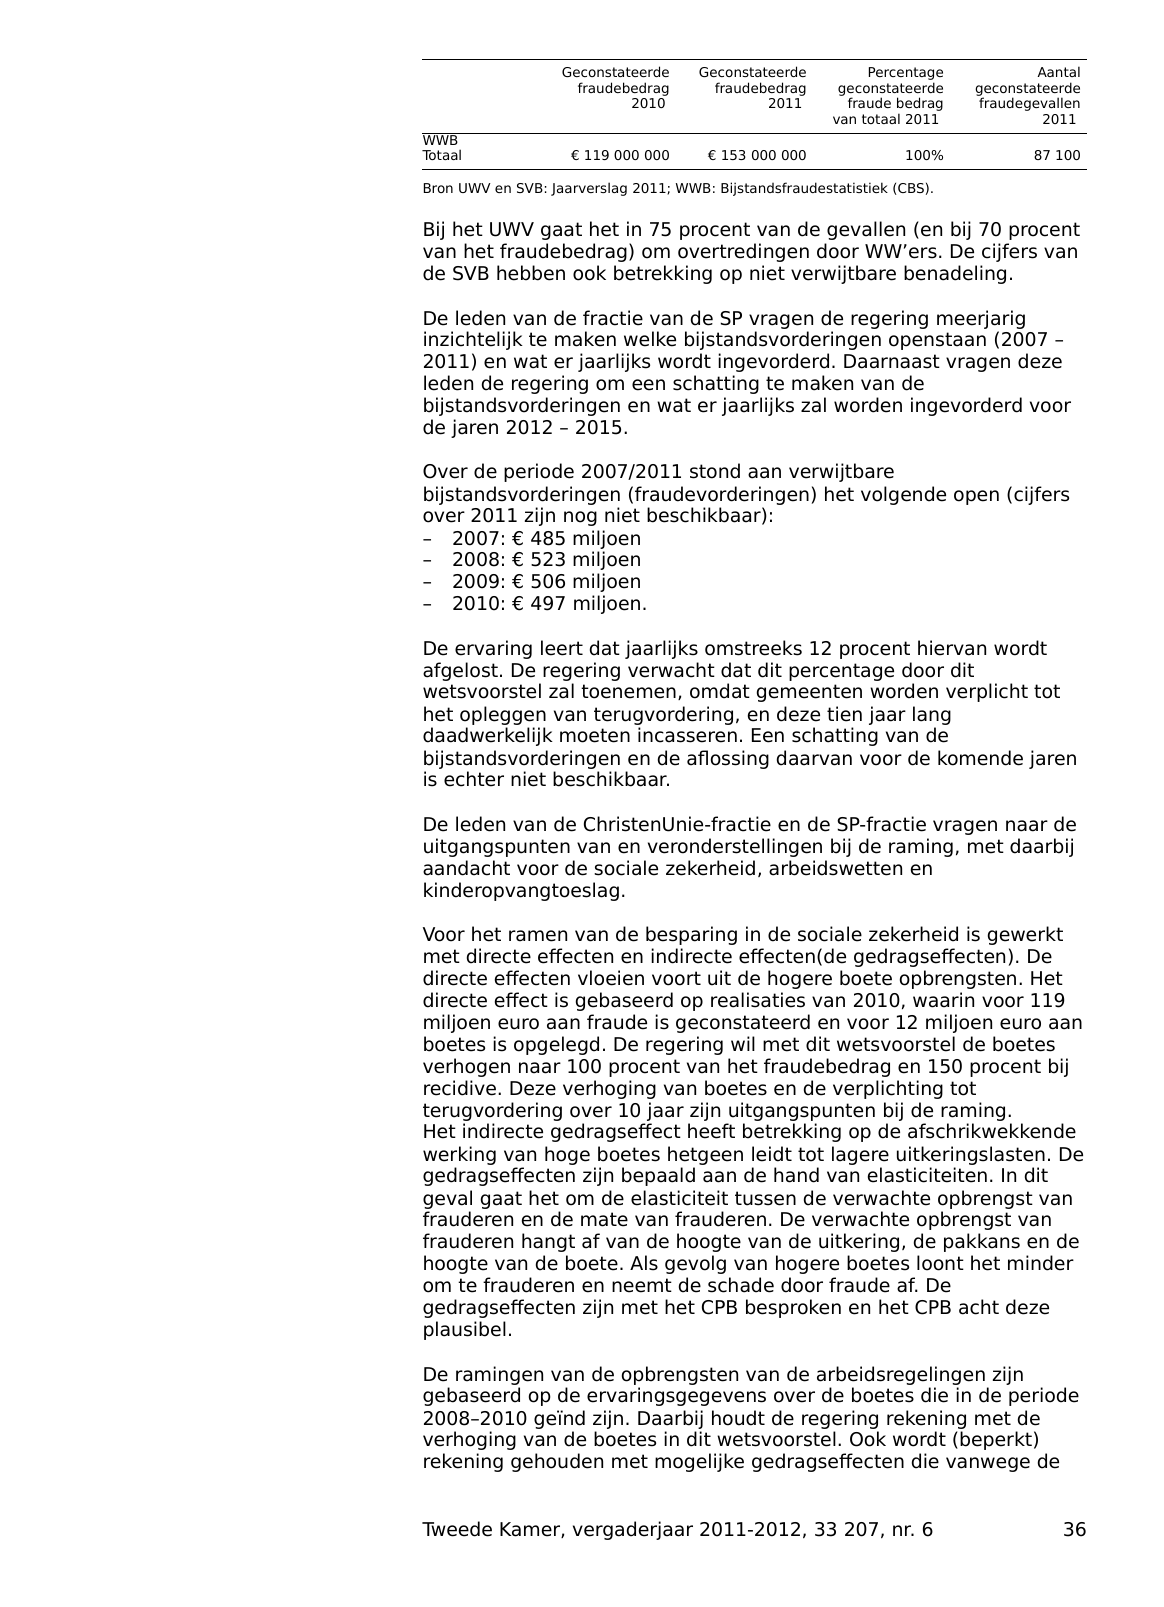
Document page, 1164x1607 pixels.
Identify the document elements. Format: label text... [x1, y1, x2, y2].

table_header Percentage geconstateerde fraude bedrag van totaal 2011 [813, 60, 949, 132]
text Voor het ramen van de besparing in de sociale zekerheid is gewerkt met directe effecten en indirecte effecten(de gedragseffecten). De directe effecten vloeien voort uit de hogere boete opbrengsten. Het directe effect is gebaseerd op realisaties van 2010, waarin voor 119 miljoen euro aan fraude is geconstateerd en voor 12 miljoen euro aan boetes is opgelegd. De regering wil met dit wetsvoorstel de boetes verhogen naar 100 procent van het fraudebedrag en 150 procent bij recidive. Deze verhoging van boetes en de verplichting tot terugvordering over 10 jaar zijn uitgangspunten bij de raming. [422, 924, 1087, 1121]
table_header Aantal geconstateerde fraudegevallen 2011 [950, 60, 1087, 132]
table_cell 100% [813, 148, 949, 168]
text De leden van de fractie van de SP vragen de regering meerjarig inzichtelijk te maken welke bijstandsvorderingen openstaan (2007 – 2011) en wat er jaarlijks wordt ingevorderd. Daarnaast vragen deze leden de regering om een schatting te maken van de bijstandsvorderingen en wat er jaarlijks zal worden ingevorderd voor de jaren 2012 – 2015. [422, 307, 1087, 439]
text – 2010: € 497 miljoen. [422, 593, 1087, 615]
text – 2007: € 485 miljoen [422, 527, 1087, 549]
table_cell Totaal [422, 148, 538, 168]
table_header [422, 60, 538, 132]
text Over de periode 2007/2011 stond aan verwijtbare bijstandsvorderingen (fraudevorderingen) het volgende open (cijfers over 2011 zijn nog niet beschikbaar): [422, 461, 1087, 527]
table_cell [539, 134, 676, 148]
table_cell WWB [422, 134, 538, 148]
text De ervaring leert dat jaarlijks omstreeks 12 procent hiervan wordt afgelost. De regering verwacht dat dit percentage door dit wetsvoorstel zal toenemen, omdat gemeenten worden verplicht tot het opleggen van terugvordering, en deze tien jaar lang daadwerkelijk moeten incasseren. Een schatting van de bijstandsvorderingen en de aflossing daarvan voor de komende jaren is echter niet beschikbaar. [422, 637, 1087, 791]
table_cell Bron UWV en SVB: Jaarverslag 2011; WWB: Bijstandsfraudestatistiek (CBS). [422, 170, 1087, 197]
text De ramingen van de opbrengsten van de arbeidsregelingen zijn gebaseerd op de ervaringsgegevens over de boetes die in de periode 2008–2010 geïnd zijn. Daarbij houdt de regering rekening met de verhoging van de boetes in dit wetsvoorstel. Ook wordt (beperkt) rekening gehouden met mogelijke gedragseffecten die vanwege de [422, 1363, 1087, 1473]
table_cell [950, 134, 1087, 148]
table_cell € 153 000 000 [676, 148, 812, 168]
table_cell [676, 134, 812, 148]
table_cell € 119 000 000 [539, 148, 676, 168]
table_header Geconstateerde fraudebedrag 2011 [676, 60, 812, 132]
table_header Geconstateerde fraudebedrag 2010 [539, 60, 676, 132]
text – 2008: € 523 miljoen [422, 549, 1087, 571]
text De leden van de ChristenUnie-fractie en de SP-fractie vragen naar de uitgangspunten van en veronderstellingen bij de raming, met daarbij aandacht voor de sociale zekerheid, arbeidswetten en kinderopvangtoeslag. [422, 813, 1087, 901]
text Het indirecte gedragseffect heeft betrekking op de afschrikwekkende werking van hoge boetes hetgeen leidt tot lagere uitkeringslasten. De gedragseffecten zijn bepaald aan de hand van elasticiteiten. In dit geval gaat het om de elasticiteit tussen de verwachte opbrengst van frauderen en de mate van frauderen. De verwachte opbrengst van frauderen hangt af van de hoogte van de uitkering, de pakkans en de hoogte van de boete. Als gevolg van hogere boetes loont het minder om te frauderen en neemt de schade door fraude af. De gedragseffecten zijn met het CPB besproken en het CPB acht deze plausibel. [422, 1121, 1087, 1341]
text – 2009: € 506 miljoen [422, 571, 1087, 593]
table_cell 87 100 [950, 148, 1087, 168]
text Bij het UWV gaat het in 75 procent van de gevallen (en bij 70 procent van het fraudebedrag) om overtredingen door WW’ers. De cijfers van de SVB hebben ook betrekking op niet verwijtbare benadeling. [422, 219, 1087, 285]
table_cell [813, 134, 949, 148]
